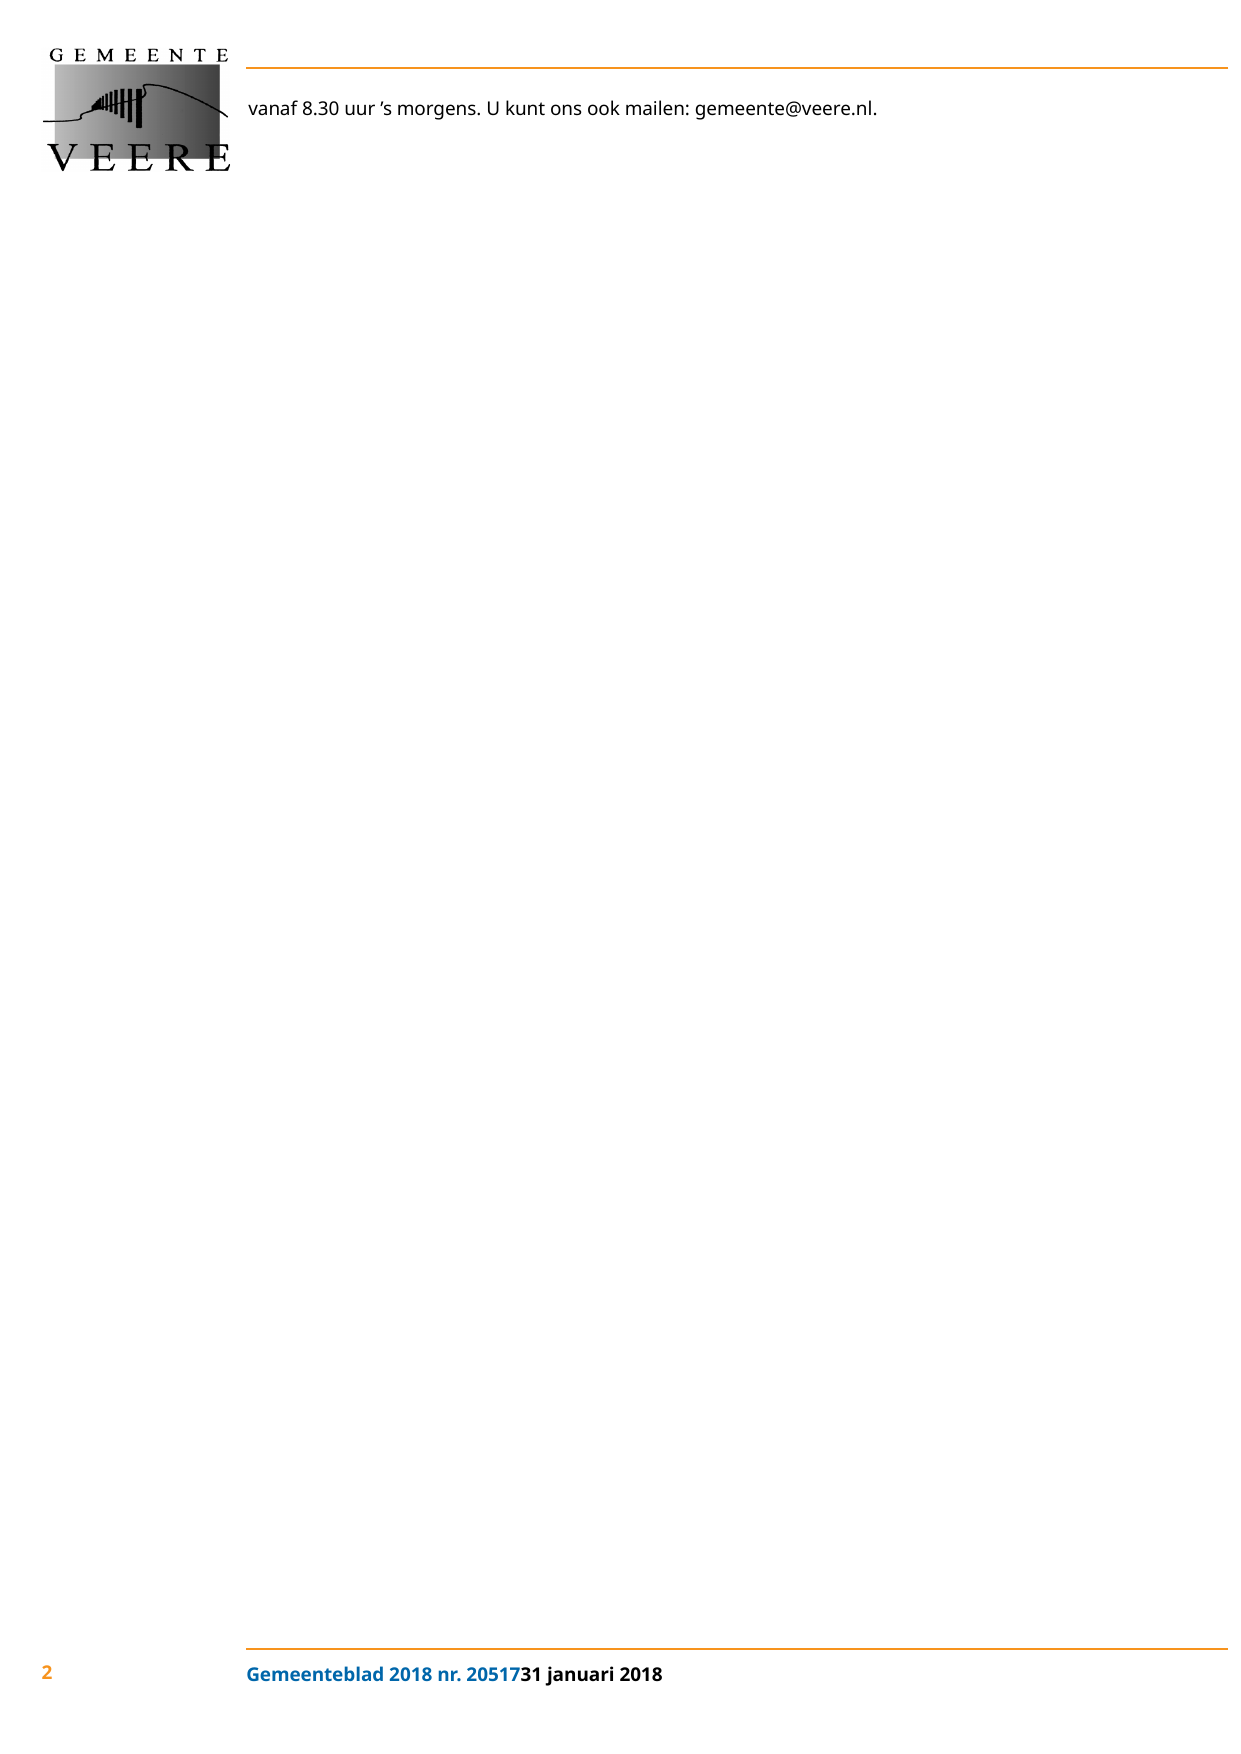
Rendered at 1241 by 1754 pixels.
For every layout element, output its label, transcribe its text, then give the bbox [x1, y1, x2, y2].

text vanaf 8.30 uur ’s morgens. U kunt ons ook mailen: gemeente@veere.nl. [248, 95, 1152, 121]
picture [41, 47, 231, 172]
